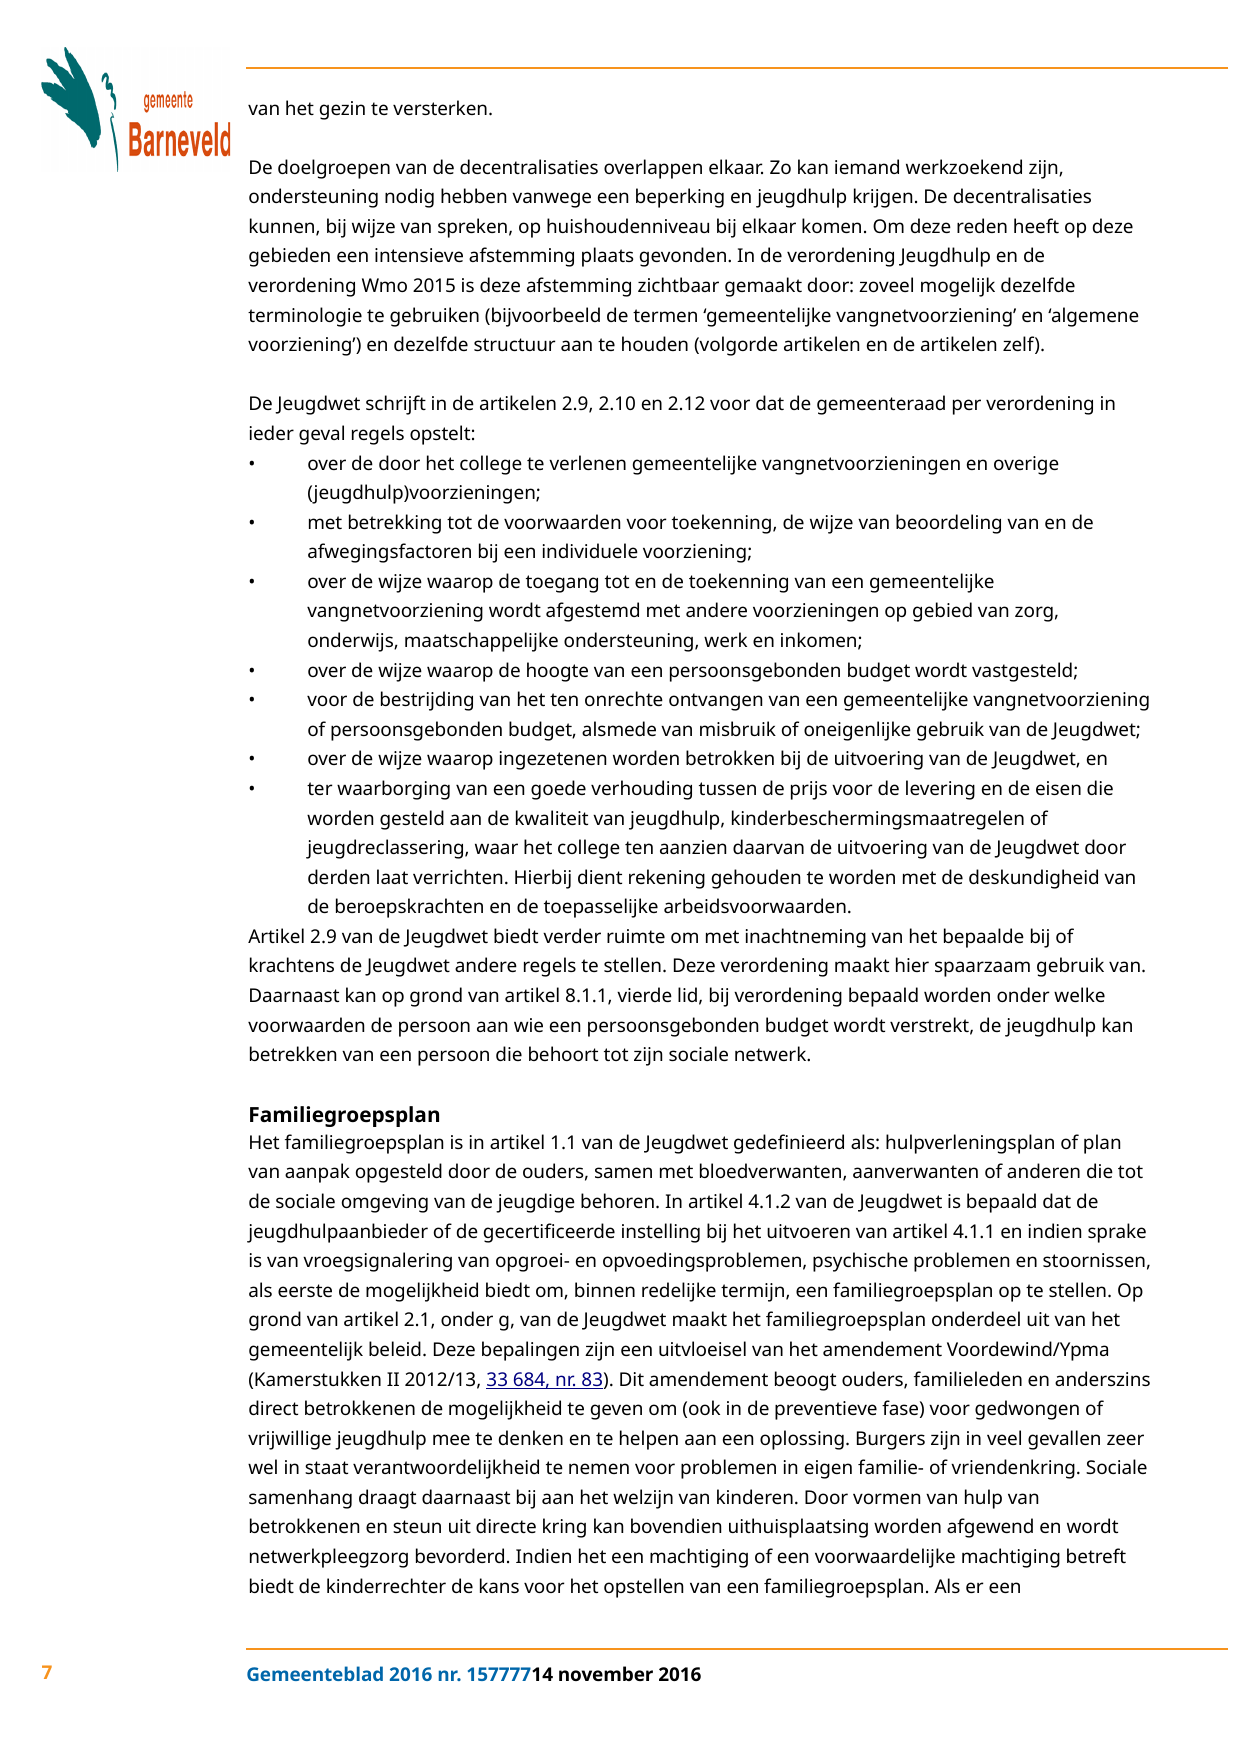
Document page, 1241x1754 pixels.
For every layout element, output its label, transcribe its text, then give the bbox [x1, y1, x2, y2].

text Familiegroepsplan [248, 1101, 1152, 1129]
list met betrekking tot de voorwaarden voor toekenning, de wijze van beoordeling van en de afwegingsfactoren bij een individuele voorziening; [248, 509, 1152, 564]
text van het gezin te versterken. [248, 95, 1152, 121]
list over de door het college te verlenen gemeentelijke vangnetvoorzieningen en overige (jeugdhulp)voorzieningen; [248, 450, 1152, 505]
list over de wijze waarop ingezetenen worden betrokken bij de uitvoering van de Jeugdwet, en [248, 746, 1152, 771]
list over de wijze waarop de toegang tot en de toekenning van een gemeentelijke vangnetvoorziening wordt afgestemd met andere voorzieningen op gebied van zorg, onderwijs, maatschappelijke ondersteuning, werk en inkomen; [248, 568, 1152, 653]
list over de wijze waarop de hoogte van een persoonsgebonden budget wordt vastgesteld; [248, 657, 1152, 683]
picture [41, 47, 231, 172]
list ter waarborging van een goede verhouding tussen de prijs voor de levering en de eisen die worden gesteld aan de kwaliteit van jeugdhulp, kinderbeschermingsmaatregelen of jeugdreclassering, waar het college ten aanzien daarvan de uitvoering van de Jeugdwet door derden laat verrichten. Hierbij dient rekening gehouden te worden met de deskundigheid van de beroepskrachten en de toepasselijke arbeidsvoorwaarden. [248, 775, 1152, 919]
text De Jeugdwet schrijft in de artikelen 2.9, 2.10 en 2.12 voor dat de gemeenteraad per verordening in ieder geval regels opstelt: [248, 391, 1152, 446]
text Het familiegroepsplan is in artikel 1.1 van de Jeugdwet gedefinieerd als: hulpverleningsplan of plan van aanpak opgesteld door de ouders, samen met bloedverwanten, aanverwanten of anderen die tot de sociale omgeving van de jeugdige behoren. In artikel 4.1.2 van de Jeugdwet is bepaald dat de jeugdhulpaanbieder of de gecertificeerde instelling bij het uitvoeren van artikel 4.1.1 en indien sprake is van vroegsignalering van opgroei- en opvoedingsproblemen, psychische problemen en stoornissen, als eerste de mogelijkheid biedt om, binnen redelijke termijn, een familiegroepsplan op te stellen. Op grond van artikel 2.1, onder g, van de Jeugdwet maakt het familiegroepsplan onderdeel uit van het gemeentelijk beleid. Deze bepalingen zijn een uitvloeisel van het amendement Voordewind/Ypma (Kamerstukken II 2012/13, 33 684, nr. 83). Dit amendement beoogt ouders, familieleden en anderszins direct betrokkenen de mogelijkheid te geven om (ook in de preventieve fase) voor gedwongen of vrijwillige jeugdhulp mee te denken en te helpen aan een oplossing. Burgers zijn in veel gevallen zeer wel in staat verantwoordelijkheid te nemen voor problemen in eigen familie- of vriendenkring. Sociale samenhang draagt daarnaast bij aan het welzijn van kinderen. Door vormen van hulp van betrokkenen en steun uit directe kring kan bovendien uithuisplaatsing worden afgewend en wordt netwerkpleegzorg bevorderd. Indien het een machtiging of een voorwaardelijke machtiging betreft biedt de kinderrechter de kans voor het opstellen van een familiegroepsplan. Als er een [248, 1129, 1152, 1598]
list voor de bestrijding van het ten onrechte ontvangen van een gemeentelijke vangnetvoorziening of persoonsgebonden budget, alsmede van misbruik of oneigenlijke gebruik van de Jeugdwet; [248, 686, 1152, 742]
text De doelgroepen van de decentralisaties overlappen elkaar. Zo kan iemand werkzoekend zijn, ondersteuning nodig hebben vanwege een beperking en jeugdhulp krijgen. De decentralisaties kunnen, bij wijze van spreken, op huishoudenniveau bij elkaar komen. Om deze reden heeft op deze gebieden een intensieve afstemming plaats gevonden. In de verordening Jeugdhulp en de verordening Wmo 2015 is deze afstemming zichtbaar gemaakt door: zoveel mogelijk dezelfde terminologie te gebruiken (bijvoorbeeld de termen ‘gemeentelijke vangnetvoorziening’ en ‘algemene voorziening’) en dezelfde structuur aan te houden (volgorde artikelen en de artikelen zelf). [248, 154, 1152, 357]
text Artikel 2.9 van de Jeugdwet biedt verder ruimte om met inachtneming van het bepaalde bij of krachtens de Jeugdwet andere regels te stellen. Deze verordening maakt hier spaarzaam gebruik van. Daarnaast kan op grond van artikel 8.1.1, vierde lid, bij verordening bepaald worden onder welke voorwaarden de persoon aan wie een persoonsgebonden budget wordt verstrekt, de jeugdhulp kan betrekken van een persoon die behoort tot zijn sociale netwerk. [248, 923, 1152, 1067]
